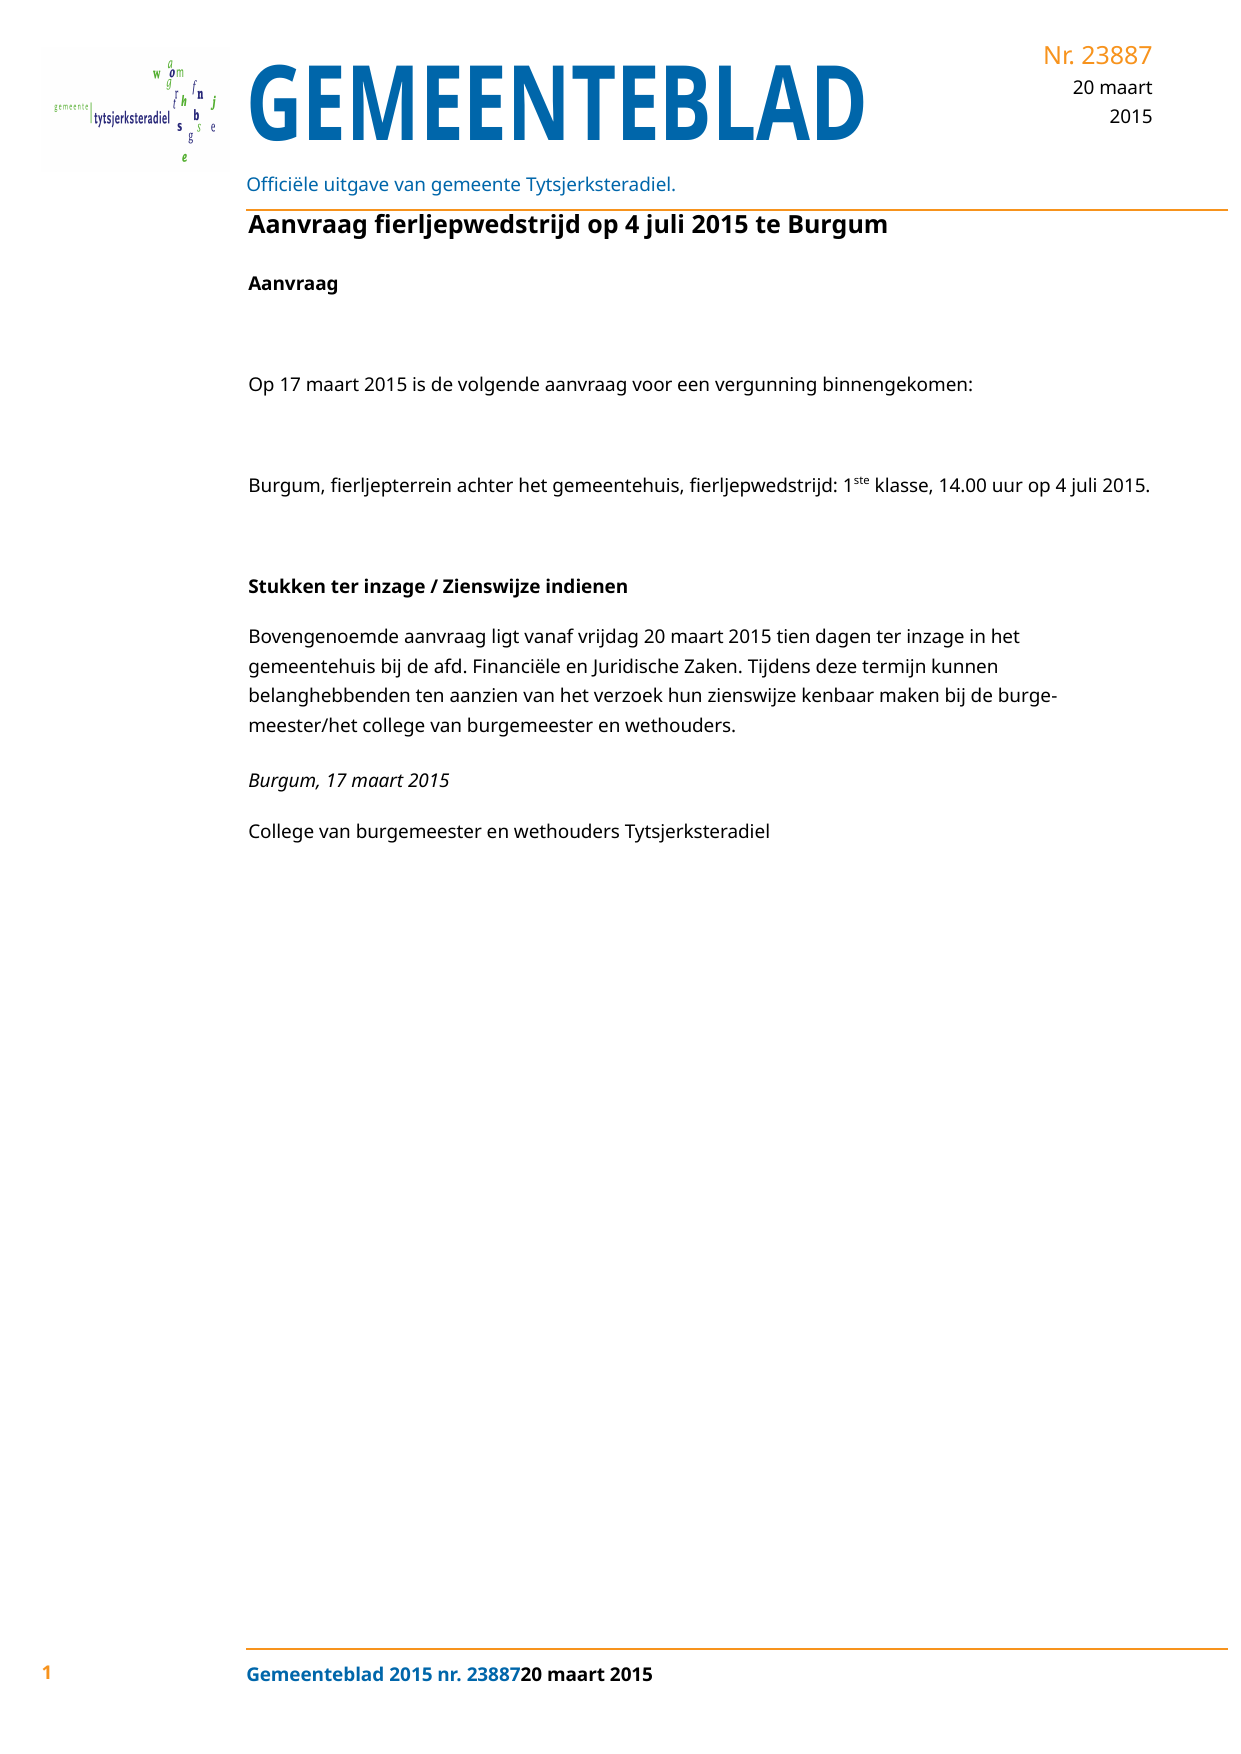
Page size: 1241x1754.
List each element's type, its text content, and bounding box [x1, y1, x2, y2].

text Bovengenoemde aanvraag ligt vanaf vrijdag 20 maart 2015 tien dagen ter inzage in het gemeentehuis bij de afd. Financiële en Juridische Zaken. Tijdens deze termijn kunnen belanghebbenden ten aanzien van het verzoek hun zienswijze kenbaar maken bij de burge­meester/het college van burgemeester en wethouders. [248, 623, 1152, 738]
text Aanvraag [248, 270, 1152, 296]
text Burgum, 17 maart 2015 [248, 767, 1152, 793]
text College van burgemeester en wethouders Tytsjerksteradiel [248, 819, 1152, 844]
text Op 17 maart 2015 is de volgende aanvraag voor een vergunning binnengekomen: [248, 371, 1152, 397]
picture [41, 47, 231, 172]
text Stukken ter inzage / Zienswijze indienen [248, 573, 1152, 598]
text Aanvraag fierljepwedstrijd op 4 juli 2015 te Burgum [248, 211, 1152, 241]
text Burgum, fierljepterrein achter het gemeentehuis, fierljepwedstrijd: 1ste klasse, 14.00 uur op 4 juli 2015. [248, 472, 1152, 498]
